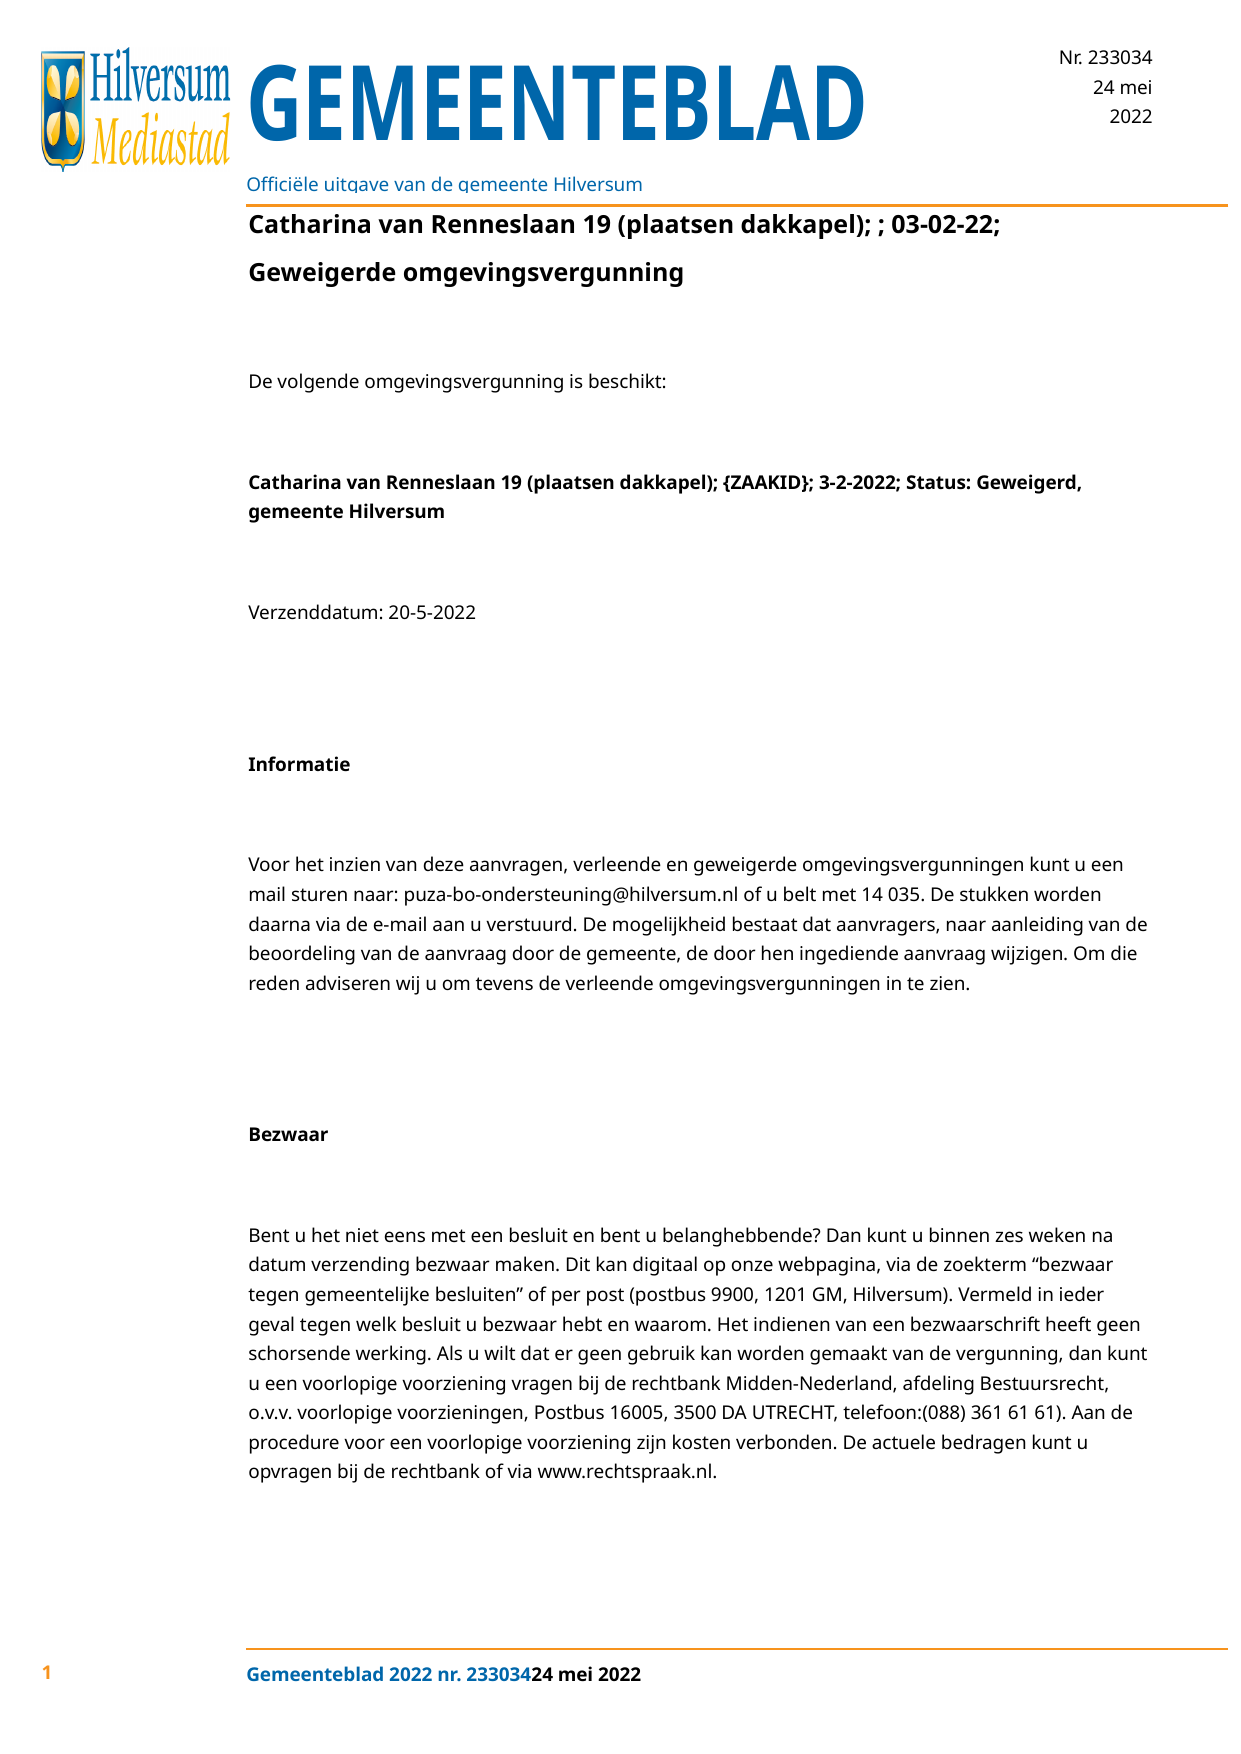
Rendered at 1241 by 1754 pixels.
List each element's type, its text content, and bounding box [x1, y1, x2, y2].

text Bent u het niet eens met een besluit en bent u belanghebbende? Dan kunt u binnen zes weken na datum verzending bezwaar maken. Dit kan digitaal op onze webpagina, via de zoekterm “bezwaar tegen gemeentelijke besluiten” of per post (postbus 9900, 1201 GM, Hilversum). Vermeld in ieder geval tegen welk besluit u bezwaar hebt en waarom. Het indienen van een bezwaarschrift heeft geen schorsende werking. Als u wilt dat er geen gebruik kan worden gemaakt van de vergunning, dan kunt u een voorlopige voorziening vragen bij de rechtbank Midden-Nederland, afdeling Bestuursrecht, o.v.v. voorlopige voorzieningen, Postbus 16005, 3500 DA UTRECHT, telefoon:(088) 361 61 61). Aan de procedure voor een voorlopige voorziening zijn kosten verbonden. De actuele bedragen kunt u opvragen bij de rechtbank of via www.rechtspraak.nl. [248, 1222, 1152, 1484]
picture [41, 47, 231, 172]
text Informatie [248, 751, 1152, 777]
text De volgende omgevingsvergunning is beschikt: [248, 368, 1152, 394]
text Bezwaar [248, 1121, 1152, 1147]
text Voor het inzien van deze aanvragen, verleende en geweigerde omgevingsvergunningen kunt u een mail sturen naar: puza-bo-ondersteuning@hilversum.nl of u belt met 14 035. De stukken worden daarna via de e-mail aan u verstuurd. De mogelijkheid bestaat dat aanvragers, naar aanleiding van de beoordeling van de aanvraag door de gemeente, de door hen ingediende aanvraag wijzigen. Om die reden adviseren wij u om tevens de verleende omgevingsvergunningen in te zien. [248, 852, 1152, 996]
text Verzenddatum: 20-5-2022 [248, 599, 1152, 625]
text Catharina van Renneslaan 19 (plaatsen dakkapel); {ZAAKID}; 3-2-2022; Status: Geweigerd, gemeente Hilversum [248, 469, 1152, 524]
text Catharina van Renneslaan 19 (plaatsen dakkapel); ; 03-02-22; Geweigerde omgevingsvergunning [248, 207, 1152, 288]
